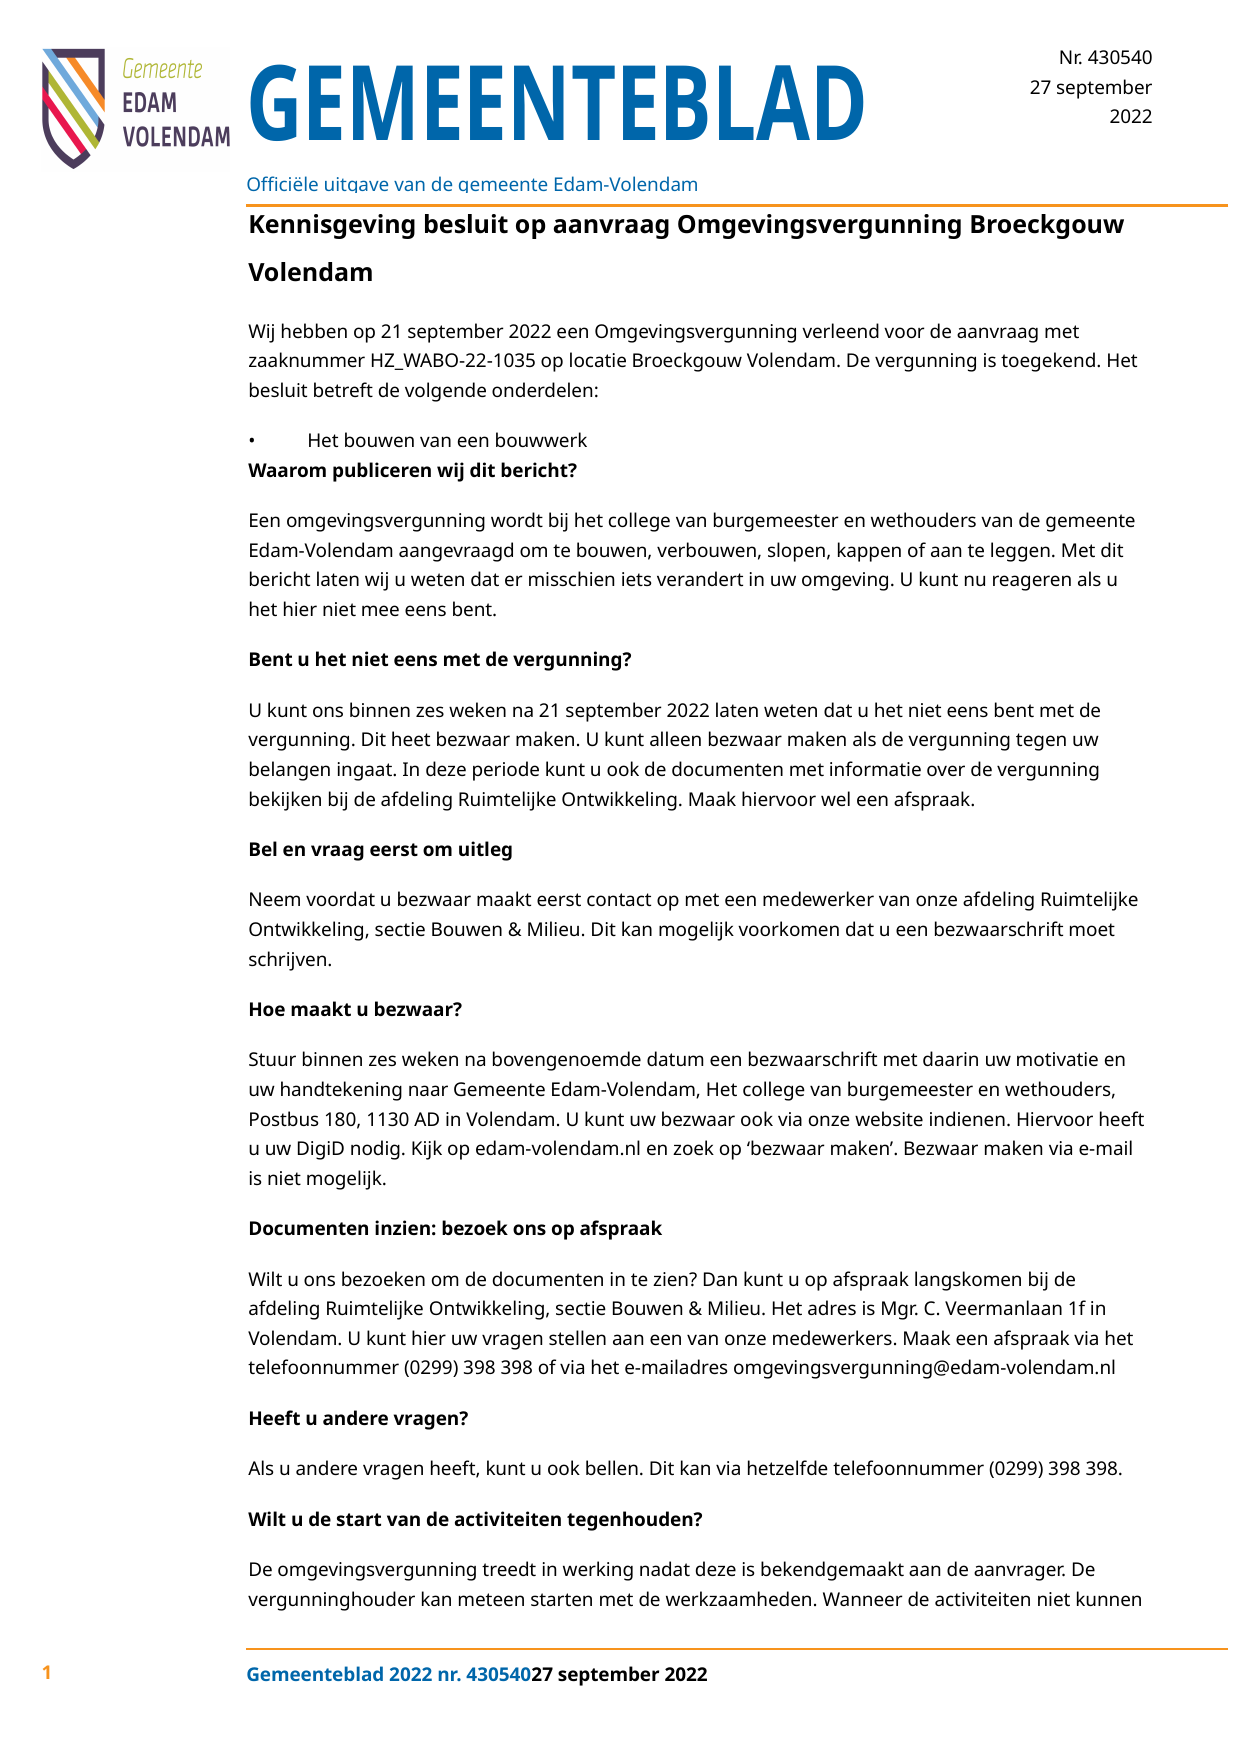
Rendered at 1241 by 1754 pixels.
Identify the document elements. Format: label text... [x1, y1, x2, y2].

text Wij hebben op 21 september 2022 een Omgevingsvergunning verleend voor de aanvraag met zaaknummer HZ_WABO-22-1035 op locatie Broeckgouw Volendam. De vergunning is toegekend. Het besluit betreft de volgende onderdelen: [248, 318, 1152, 403]
text Neem voordat u bezwaar maakt eerst contact op met een medewerker van onze afdeling Ruimtelijke Ontwikkeling, sectie Bouwen & Milieu. Dit kan mogelijk voorkomen dat u een bezwaarschrift moet schrijven. [248, 887, 1152, 972]
text Kennisgeving besluit op aanvraag Omgevingsvergunning Broeckgouw Volendam [248, 207, 1152, 288]
text Wilt u ons bezoeken om de documenten in te zien? Dan kunt u op afspraak langskomen bij de afdeling Ruimtelijke Ontwikkeling, sectie Bouwen & Milieu. Het adres is Mgr. C. Veermanlaan 1f in Volendam. U kunt hier uw vragen stellen aan een van onze medewerkers. Maak een afspraak via het telefoonnummer (0299) 398 398 of via het e-mailadres omgevingsvergunning@edam-volendam.nl [248, 1266, 1152, 1380]
text Hoe maakt u bezwaar? [248, 996, 1152, 1022]
text Bel en vraag eerst om uitleg [248, 836, 1152, 862]
text Stuur binnen zes weken na bovengenoemde datum een bezwaarschrift met daarin uw motivatie en uw handtekening naar Gemeente Edam-Volendam, Het college van burgemeester en wethouders, Postbus 180, 1130 AD in Volendam. U kunt uw bezwaar ook via onze website indienen. Hiervoor heeft u uw DigiD nodig. Kijk op edam-volendam.nl en zoek op ‘bezwaar maken’. Bezwaar maken via e-mail is niet mogelijk. [248, 1047, 1152, 1191]
text Een omgevingsvergunning wordt bij het college van burgemeester en wethouders van de gemeente Edam-Volendam aangevraagd om te bouwen, verbouwen, slopen, kappen of aan te leggen. Met dit bericht laten wij u weten dat er misschien iets verandert in uw omgeving. U kunt nu reageren als u het hier niet mee eens bent. [248, 507, 1152, 622]
text Wilt u de start van de activiteiten tegenhouden? [248, 1506, 1152, 1532]
text Bent u het niet eens met de vergunning? [248, 647, 1152, 672]
text Documenten inzien: bezoek ons op afspraak [248, 1215, 1152, 1241]
text Heeft u andere vragen? [248, 1405, 1152, 1431]
text U kunt ons binnen zes weken na 21 september 2022 laten weten dat u het niet eens bent met de vergunning. Dit heet bezwaar maken. U kunt alleen bezwaar maken als de vergunning tegen uw belangen ingaat. In deze periode kunt u ook de documenten met informatie over de vergunning bekijken bij de afdeling Ruimtelijke Ontwikkeling. Maak hiervoor wel een afspraak. [248, 697, 1152, 812]
text De omgevingsvergunning treedt in werking nadat deze is bekendgemaakt aan de aanvrager. De vergunninghouder kan meteen starten met de werkzaamheden. Wanneer de activiteiten niet kunnen [248, 1556, 1152, 1612]
text Waarom publiceren wij dit bericht? [248, 457, 1152, 483]
picture [41, 47, 231, 172]
list Het bouwen van een bouwwerk [248, 427, 1152, 453]
text Als u andere vragen heeft, kunt u ook bellen. Dit kan via hetzelfde telefoonnummer (0299) 398 398. [248, 1455, 1152, 1481]
